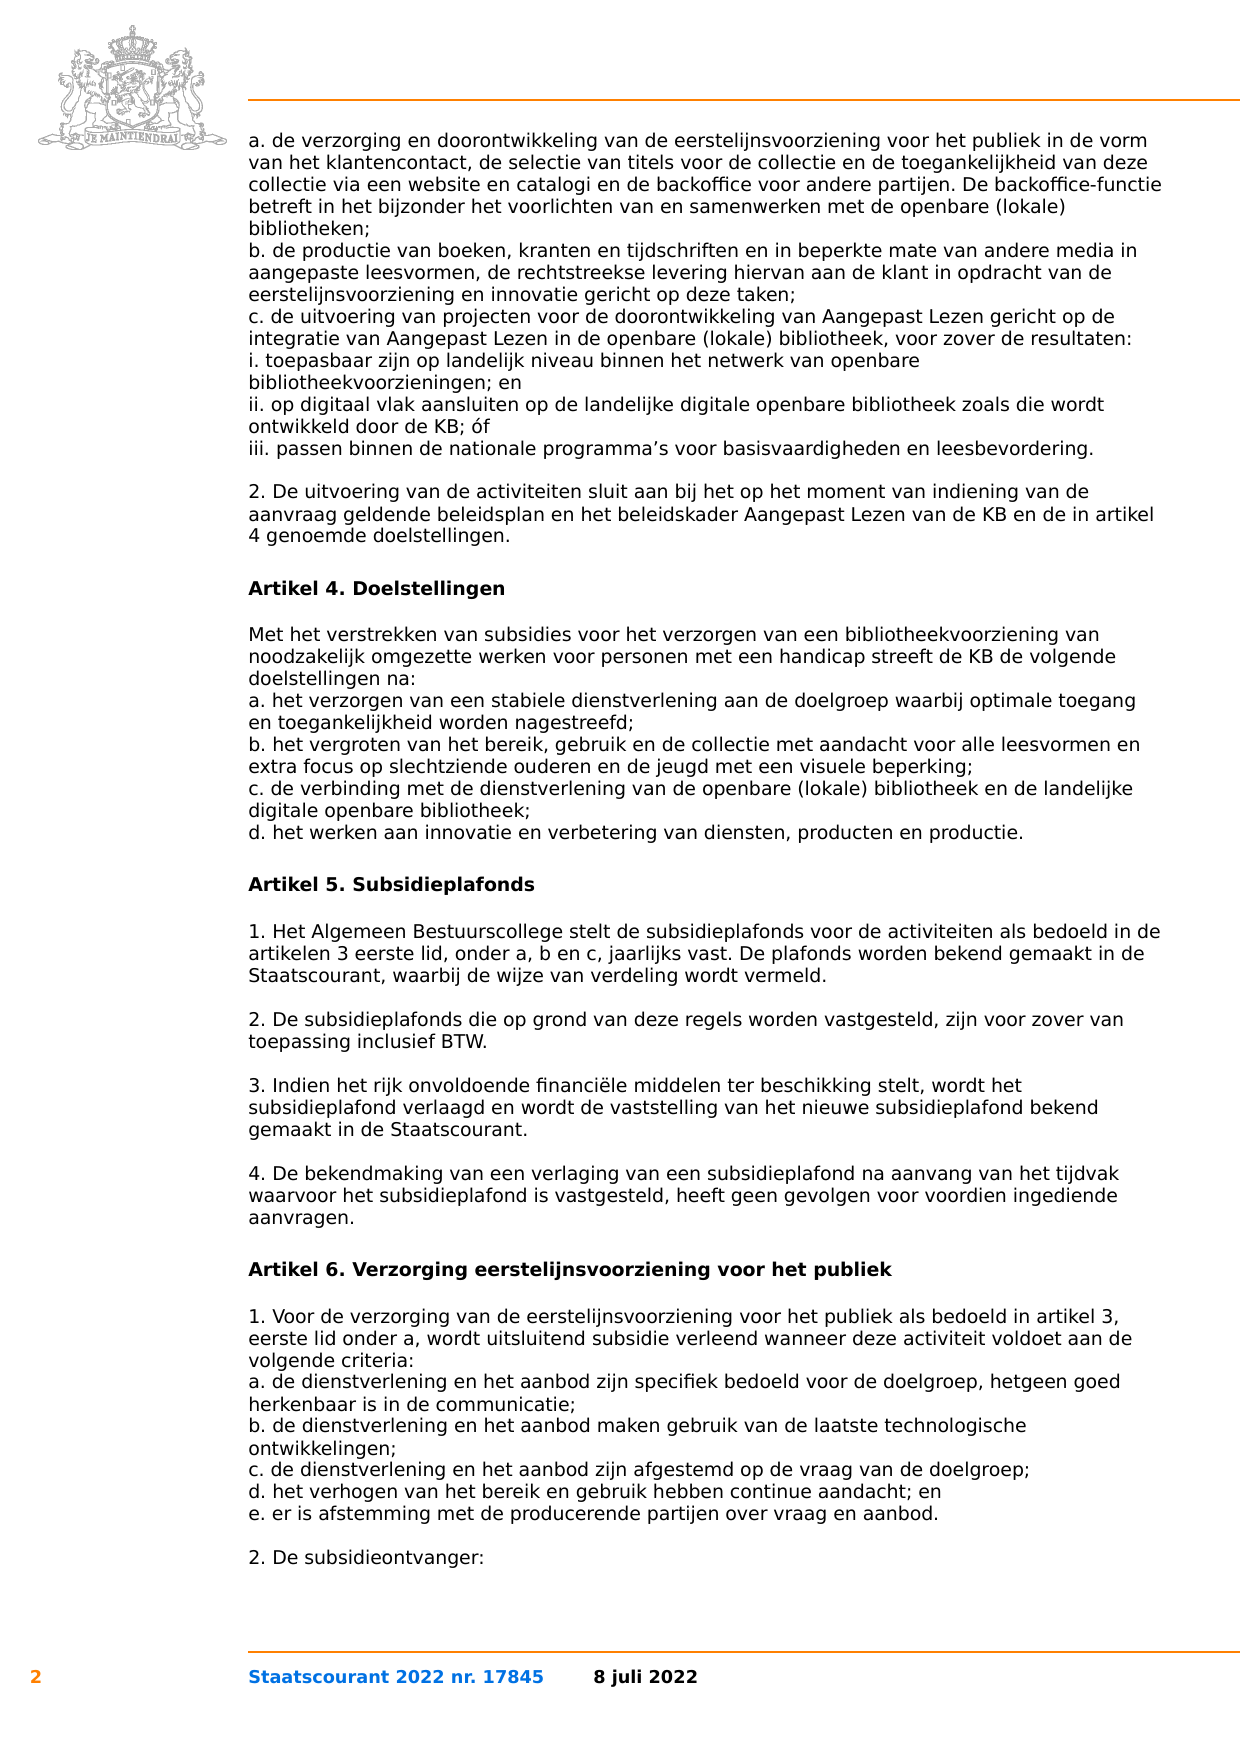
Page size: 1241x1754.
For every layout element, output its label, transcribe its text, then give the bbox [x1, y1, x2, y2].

text 1. Voor de verzorging van de eerstelijnsvoorziening voor het publiek als bedoeld in artikel 3, eerste lid onder a, wordt uitsluitend subsidie verleend wanneer deze activiteit voldoet aan de volgende criteria: [248, 1306, 1163, 1371]
text iii. passen binnen de nationale programma’s voor basisvaardigheden en leesbevordering. [248, 438, 1163, 459]
text 4. De bekendmaking van een verlaging van een subsidieplafond na aanvang van het tijdvak waarvoor het subsidieplafond is vastgesteld, heeft geen gevolgen voor voordien ingediende aanvragen. [248, 1163, 1163, 1228]
text 2. De subsidieplafonds die op grond van deze regels worden vastgesteld, zijn voor zover van toepassing inclusief BTW. [248, 1009, 1163, 1053]
text e. er is afstemming met de producerende partijen over vraag en aanbod. [248, 1503, 1163, 1525]
text c. de uitvoering van projecten voor de doorontwikkeling van Aangepast Lezen gericht op de integratie van Aangepast Lezen in de openbare (lokale) bibliotheek, voor zover de resultaten: [248, 306, 1163, 350]
text a. het verzorgen van een stabiele dienstverlening aan de doelgroep waarbij optimale toegang en toegankelijkheid worden nagestreefd; [248, 690, 1163, 734]
text d. het werken aan innovatie en verbetering van diensten, producten en productie. [248, 822, 1163, 844]
text c. de verbinding met de dienstverlening van de openbare (lokale) bibliotheek en de landelijke digitale openbare bibliotheek; [248, 778, 1163, 822]
text 2. De uitvoering van de activiteiten sluit aan bij het op het moment van indiening van de aanvraag geldende beleidsplan en het beleidskader Aangepast Lezen van de KB en de in artikel 4 genoemde doelstellingen. [248, 481, 1163, 547]
text d. het verhogen van het bereik en gebruik hebben continue aandacht; en [248, 1481, 1163, 1503]
subtitle Artikel 5. Subsidieplafonds [248, 874, 1163, 896]
text a. de dienstverlening en het aanbod zijn specifiek bedoeld voor de doelgroep, hetgeen goed herkenbaar is in de communicatie; [248, 1371, 1163, 1415]
text ii. op digitaal vlak aansluiten op de landelijke digitale openbare bibliotheek zoals die wordt ontwikkeld door de KB; óf [248, 394, 1163, 438]
text 1. Het Algemeen Bestuurscollege stelt de subsidieplafonds voor de activiteiten als bedoeld in de artikelen 3 eerste lid, onder a, b en c, jaarlijks vast. De plafonds worden bekend gemaakt in de Staatscourant, waarbij de wijze van verdeling wordt vermeld. [248, 921, 1163, 987]
text c. de dienstverlening en het aanbod zijn afgestemd op de vraag van de doelgroep; [248, 1459, 1163, 1481]
text i. toepasbaar zijn op landelijk niveau binnen het netwerk van openbare bibliotheekvoorzieningen; en [248, 350, 1163, 394]
subtitle Artikel 6. Verzorging eerstelijnsvoorziening voor het publiek [248, 1258, 1163, 1281]
text b. de productie van boeken, kranten en tijdschriften en in beperkte mate van andere media in aangepaste leesvormen, de rechtstreekse levering hiervan aan de klant in opdracht van de eerstelijnsvoorziening en innovatie gericht op deze taken; [248, 240, 1163, 306]
text a. de verzorging en doorontwikkeling van de eerstelijnsvoorziening voor het publiek in de vorm van het klantencontact, de selectie van titels voor de collectie en de toegankelijkheid van deze collectie via een website en catalogi en de backoffice voor andere partijen. De backoffice-functie betreft in het bijzonder het voorlichten van en samenwerken met de openbare (lokale) bibliotheken; [248, 130, 1163, 240]
text b. de dienstverlening en het aanbod maken gebruik van de laatste technologische ontwikkelingen; [248, 1415, 1163, 1459]
text b. het vergroten van het bereik, gebruik en de collectie met aandacht voor alle leesvormen en extra focus op slechtziende ouderen en de jeugd met een visuele beperking; [248, 734, 1163, 778]
text 2. De subsidieontvanger: [248, 1547, 1163, 1569]
picture [38, 25, 227, 150]
text 3. Indien het rijk onvoldoende financiële middelen ter beschikking stelt, wordt het subsidieplafond verlaagd en wordt de vaststelling van het nieuwe subsidieplafond bekend gemaakt in de Staatscourant. [248, 1075, 1163, 1141]
subtitle Artikel 4. Doelstellingen [248, 577, 1163, 599]
text Met het verstrekken van subsidies voor het verzorgen van een bibliotheekvoorziening van noodzakelijk omgezette werken voor personen met een handicap streeft de KB de volgende doelstellingen na: [248, 624, 1163, 690]
